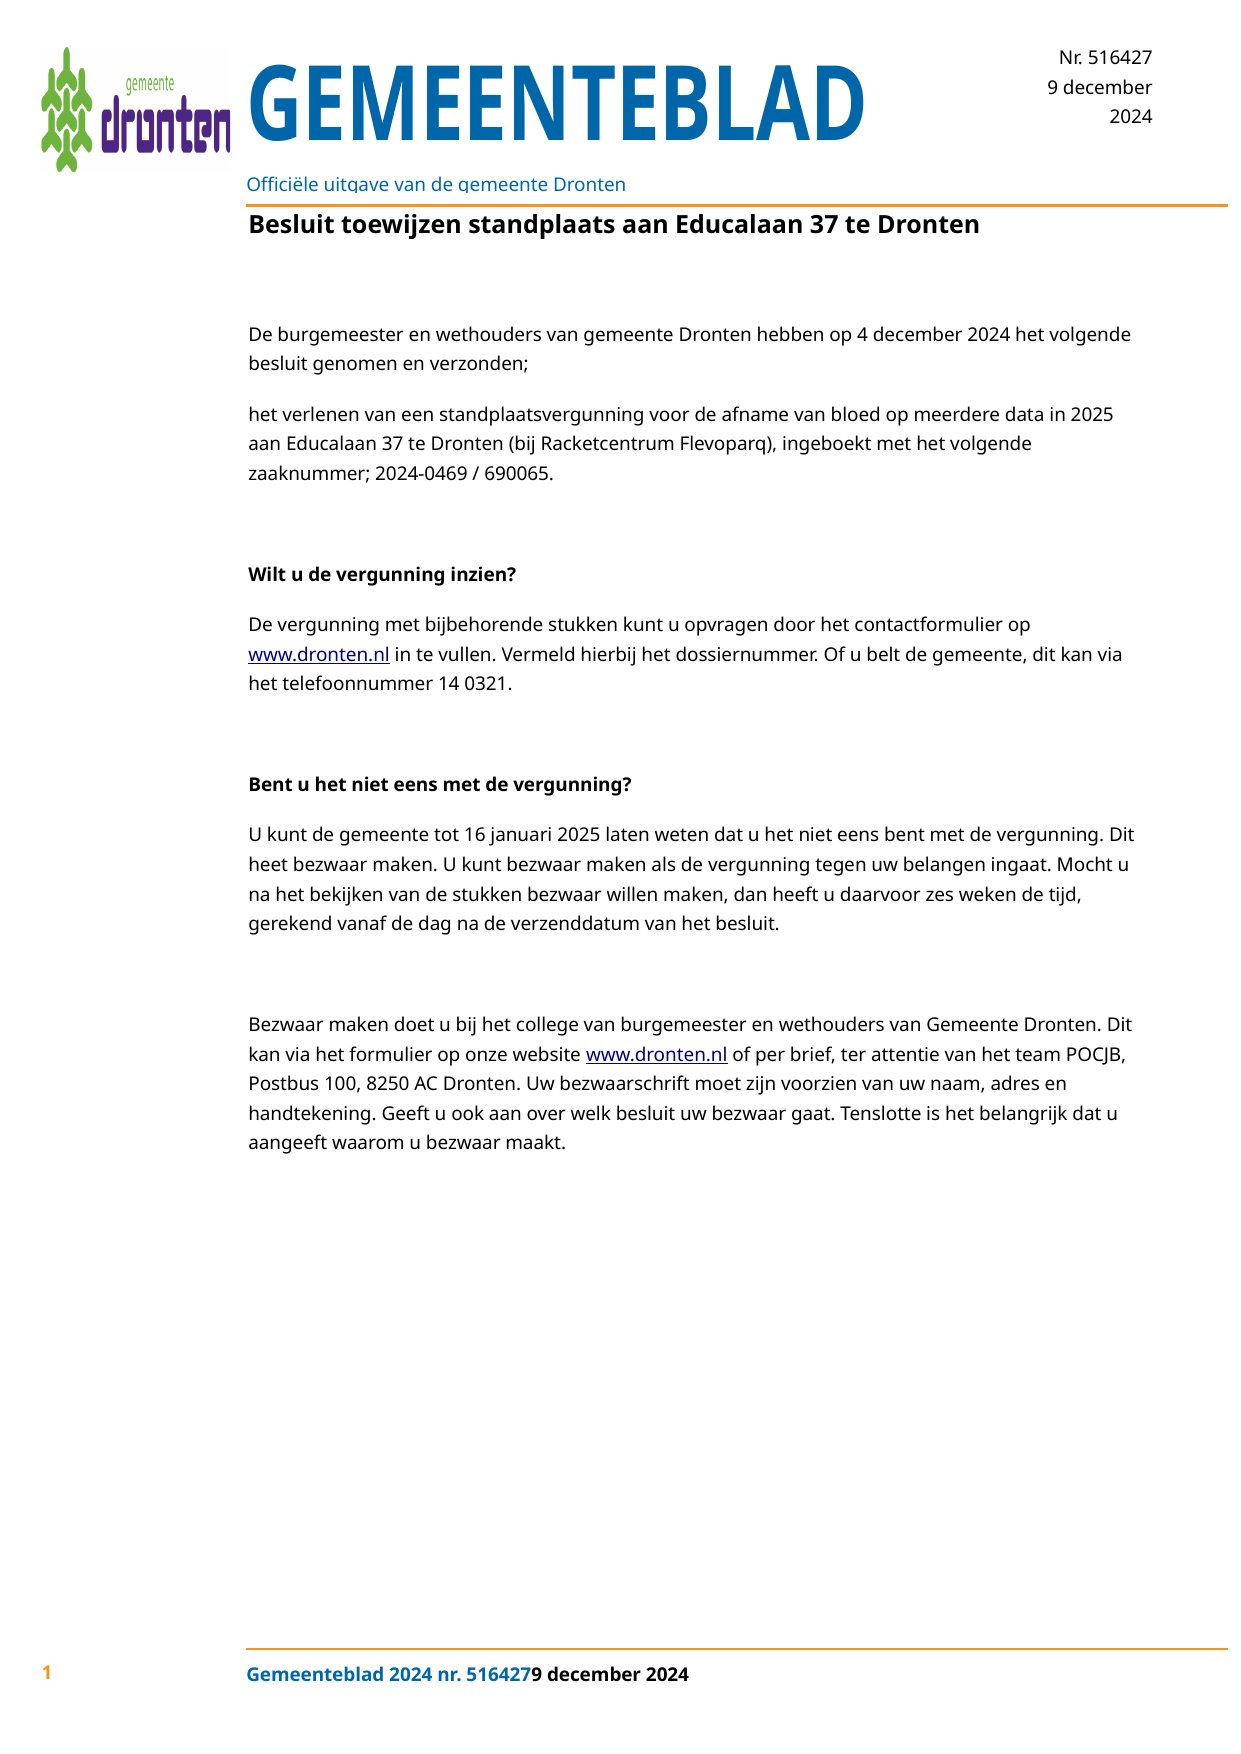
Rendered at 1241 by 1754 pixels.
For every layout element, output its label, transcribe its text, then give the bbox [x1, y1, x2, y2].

text U kunt de gemeente tot 16 januari 2025 laten weten dat u het niet eens bent met de vergunning. Dit heet bezwaar maken. U kunt bezwaar maken als de vergunning tegen uw belangen ingaat. Mocht u na het bekijken van de stukken bezwaar willen maken, dan heeft u daarvoor zes weken de tijd, gerekend vanaf de dag na de verzenddatum van het besluit. [248, 822, 1152, 936]
text Bent u het niet eens met de vergunning? [248, 771, 1152, 797]
text De burgemeester en wethouders van gemeente Dronten hebben op 4 december 2024 het volgende besluit genomen en verzonden; [248, 321, 1152, 376]
text het verlenen van een standplaatsvergunning voor de afname van bloed op meerdere data in 2025 aan Educalaan 37 te Dronten (bij Racketcentrum Flevoparq), ingeboekt met het volgende zaaknummer; 2024-0469 / 690065. [248, 401, 1152, 486]
text Wilt u de vergunning inzien? [248, 561, 1152, 586]
text De vergunning met bijbehorende stukken kunt u opvragen door het contactformulier op www.dronten.nl in te vullen. Vermeld hierbij het dossiernummer. Of u belt de gemeente, dit kan via het telefoonnummer 14 0321. [248, 611, 1152, 696]
text Besluit toewijzen standplaats aan Educalaan 37 te Dronten [248, 207, 1152, 241]
picture [41, 47, 231, 172]
text Bezwaar maken doet u bij het college van burgemeester en wethouders van Gemeente Dronten. Dit kan via het formulier op onze website www.dronten.nl of per brief, ter attentie van het team POCJB, Postbus 100, 8250 AC Dronten. Uw bezwaarschrift moet zijn voorzien van uw naam, adres en handtekening. Geeft u ook aan over welk besluit uw bezwaar gaat. Tenslotte is het belangrijk dat u aangeeft waarom u bezwaar maakt. [248, 1011, 1152, 1155]
